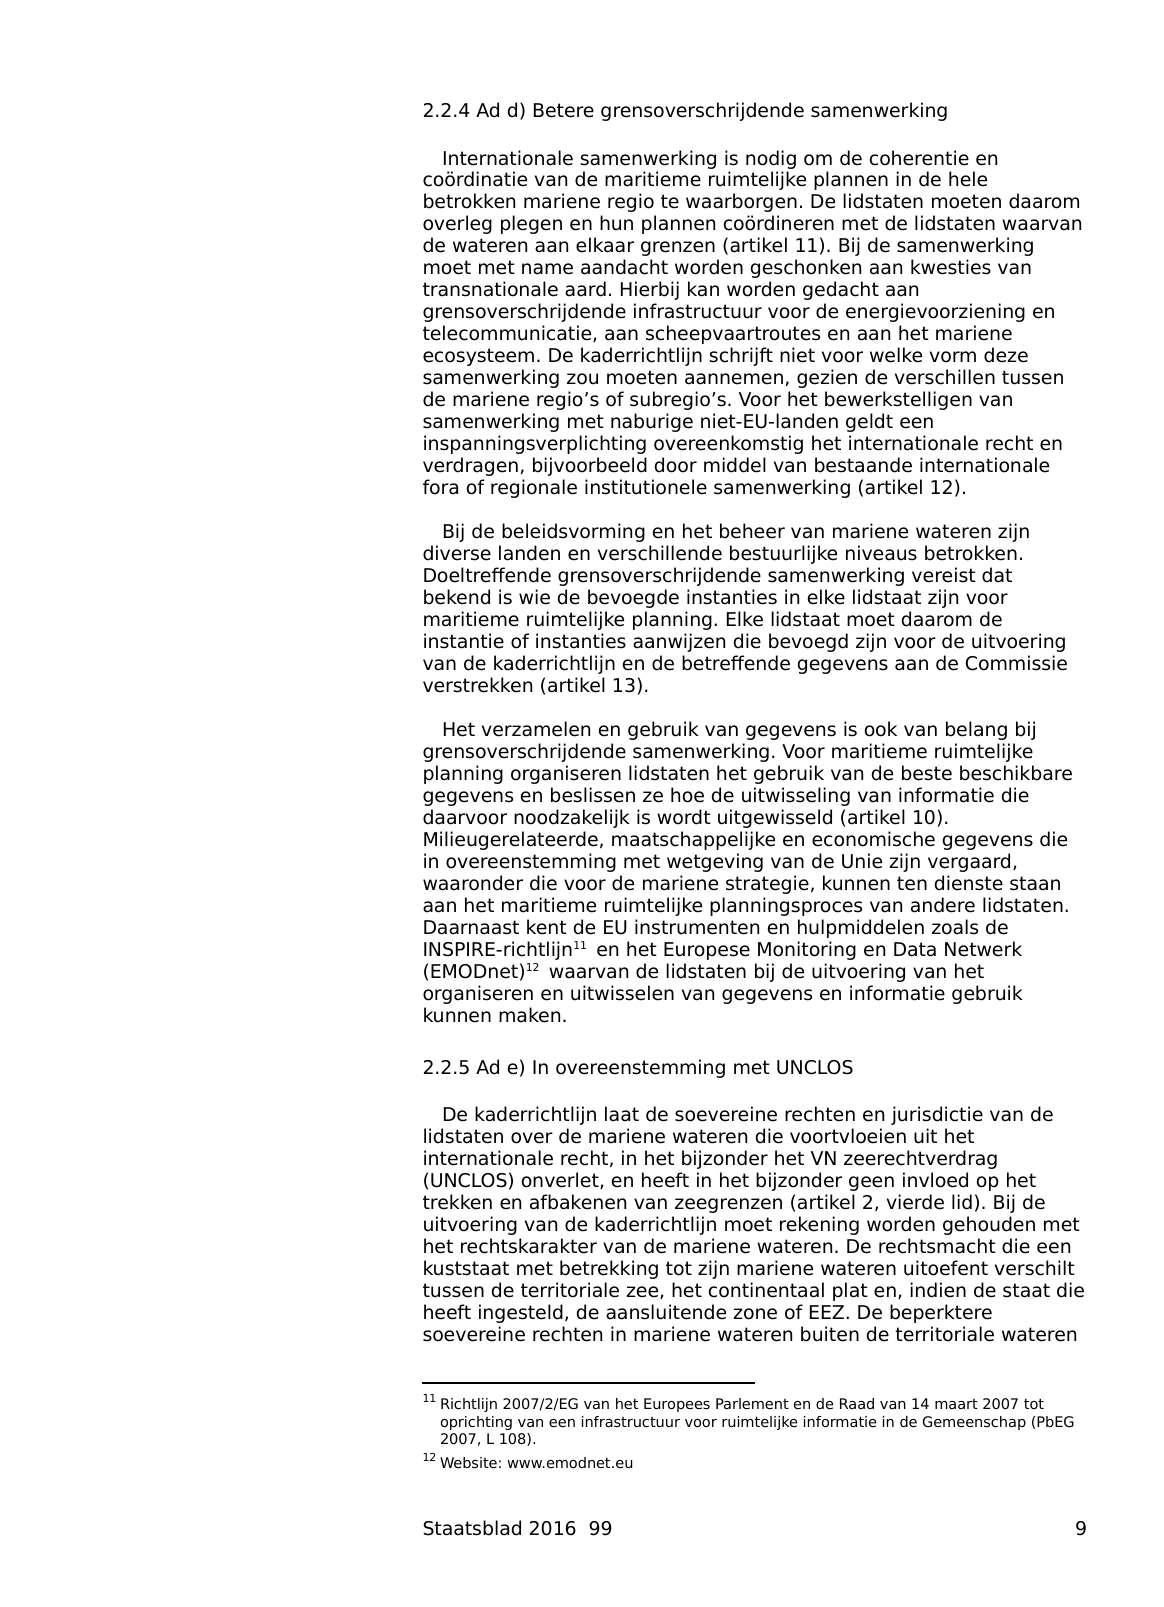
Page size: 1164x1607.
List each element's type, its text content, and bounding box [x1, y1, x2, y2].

text Het verzamelen en gebruik van gegevens is ook van belang bij grensoverschrijdende samenwerking. Voor maritieme ruimtelijke planning organiseren lidstaten het gebruik van de beste beschikbare gegevens en beslissen ze hoe de uitwisseling van informatie die daarvoor noodzakelijk is wordt uitgewisseld (artikel 10). Milieugerelateerde, maatschappelijke en economische gegevens die in overeenstemming met wetgeving van de Unie zijn vergaard, waaronder die voor de mariene strategie, kunnen ten dienste staan aan het maritieme ruimtelijke planningsproces van andere lidstaten. Daarnaast kent de EU instrumenten en hulpmiddelen zoals de INSPIRE-richtlijn en het Europese Monitoring en Data Netwerk (EMODnet) waarvan de lidstaten bij de uitvoering van het organiseren en uitwisselen van gegevens en informatie gebruik kunnen maken. [422, 719, 1087, 1027]
text Internationale samenwerking is nodig om de coherentie en coördinatie van de maritieme ruimtelijke plannen in de hele betrokken mariene regio te waarborgen. De lidstaten moeten daarom overleg plegen en hun plannen coördineren met de lidstaten waarvan de wateren aan elkaar grenzen (artikel 11). Bij de samenwerking moet met name aandacht worden geschonken aan kwesties van transnationale aard. Hierbij kan worden gedacht aan grensoverschrijdende infrastructuur voor de energievoorziening en telecommunicatie, aan scheepvaartroutes en aan het mariene ecosysteem. De kaderrichtlijn schrijft niet voor welke vorm deze samenwerking zou moeten aannemen, gezien de verschillen tussen de mariene regio’s of subregio’s. Voor het bewerkstelligen van samenwerking met naburige niet-EU-landen geldt een inspanningsverplichting overeenkomstig het internationale recht en verdragen, bijvoorbeeld door middel van bestaande internationale fora of regionale institutionele samenwerking (artikel 12). [422, 147, 1087, 499]
text Bij de beleidsvorming en het beheer van mariene wateren zijn diverse landen en verschillende bestuurlijke niveaus betrokken. Doeltreffende grensoverschrijdende samenwerking vereist dat bekend is wie de bevoegde instanties in elke lidstaat zijn voor maritieme ruimtelijke planning. Elke lidstaat moet daarom de instantie of instanties aanwijzen die bevoegd zijn voor de uitvoering van de kaderrichtlijn en de betreffende gegevens aan de Commissie verstrekken (artikel 13). [422, 521, 1087, 697]
subtitle 2.2.4 Ad d) Betere grensoverschrijdende samenwerking [422, 100, 1087, 122]
text De kaderrichtlijn laat de soevereine rechten en jurisdictie van de lidstaten over de mariene wateren die voortvloeien uit het internationale recht, in het bijzonder het VN zeerechtverdrag (UNCLOS) onverlet, en heeft in het bijzonder geen invloed op het trekken en afbakenen van zeegrenzen (artikel 2, vierde lid). Bij de uitvoering van de kaderrichtlijn moet rekening worden gehouden met het rechtskarakter van de mariene wateren. De rechtsmacht die een kuststaat met betrekking tot zijn mariene wateren uitoefent verschilt tussen de territoriale zee, het continentaal plat en, indien de staat die heeft ingesteld, de aansluitende zone of EEZ. De beperktere soevereine rechten in mariene wateren buiten de territoriale wateren [422, 1104, 1087, 1346]
text Website: www.emodnet.eu [422, 1451, 1087, 1473]
subtitle 2.2.5 Ad e) In overeenstemming met UNCLOS [422, 1057, 1087, 1079]
text Richtlijn 2007/2/EG van het Europees Parlement en de Raad van 14 maart 2007 tot oprichting van een infrastructuur voor ruimtelijke informatie in de Gemeenschap (PbEG 2007, L 108). [422, 1392, 1087, 1448]
